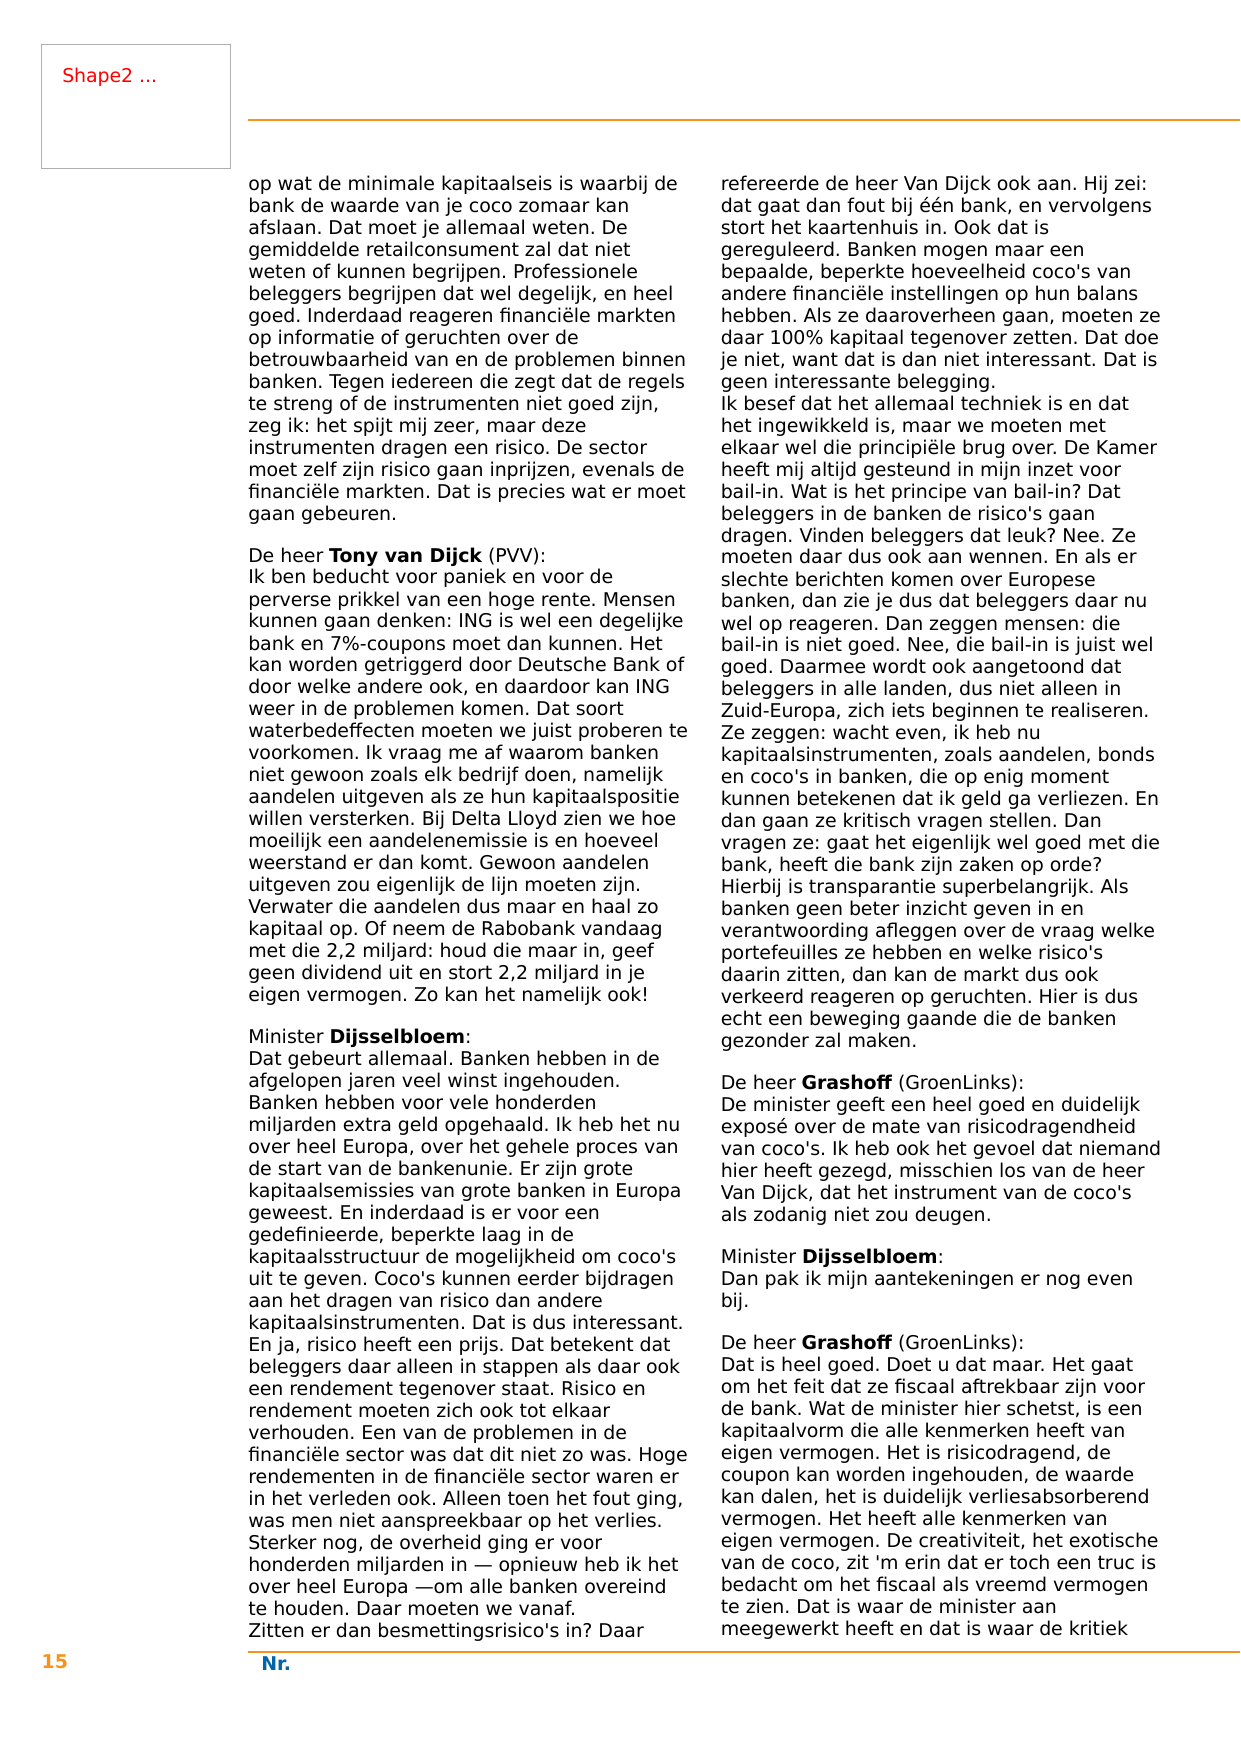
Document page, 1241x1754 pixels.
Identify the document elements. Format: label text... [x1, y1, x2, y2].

text Dat gebeurt allemaal. Banken hebben in de afgelopen jaren veel winst ingehouden. Banken hebben voor vele honderden miljarden extra geld opgehaald. Ik heb het nu over heel Europa, over het gehele proces van de start van de bankenunie. Er zijn grote kapitaalsemissies van grote banken in Europa geweest. En inderdaad is er voor een gedefinieerde, beperkte laag in de kapitaalsstructuur de mogelijkheid om coco's uit te geven. Coco's kunnen eerder bijdragen aan het dragen van risico dan andere kapitaalsinstrumenten. Dat is dus interessant. En ja, risico heeft een prijs. Dat betekent dat beleggers daar alleen in stappen als daar ook een rendement tegenover staat. Risico en rendement moeten zich ook tot elkaar verhouden. Een van de problemen in de financiële sector was dat dit niet zo was. Hoge rendementen in de financiële sector waren er in het verleden ook. Alleen toen het fout ging, was men niet aanspreekbaar op het verlies. Sterker nog, de overheid ging er voor honderden miljarden in — opnieuw heb ik het over heel Europa —om alle banken overeind te houden. Daar moeten we vanaf. [248, 1048, 691, 1619]
text Ik ben beducht voor paniek en voor de perverse prikkel van een hoge rente. Mensen kunnen gaan denken: ING is wel een degelijke bank en 7%-coupons moet dan kunnen. Het kan worden getriggerd door Deutsche Bank of door welke andere ook, en daardoor kan ING weer in de problemen komen. Dat soort waterbedeffecten moeten we juist proberen te voorkomen. Ik vraag me af waarom banken niet gewoon zoals elk bedrijf doen, namelijk aandelen uitgeven als ze hun kapitaalspositie willen versterken. Bij Delta Lloyd zien we hoe moeilijk een aandelenemissie is en hoeveel weerstand er dan komt. Gewoon aandelen uitgeven zou eigenlijk de lijn moeten zijn. Verwater die aandelen dus maar en haal zo kapitaal op. Of neem de Rabobank vandaag met die 2,2 miljard: houd die maar in, geef geen dividend uit en stort 2,2 miljard in je eigen vermogen. Zo kan het namelijk ook! [248, 566, 691, 1006]
text Zitten er dan besmettingsrisico's in? Daar [248, 1619, 691, 1641]
text De heer Grashoff (GroenLinks): [721, 1072, 1163, 1094]
text De minister geeft een heel goed en duidelijk exposé over de mate van risicodragendheid van coco's. Ik heb ook het gevoel dat niemand hier heeft gezegd, misschien los van de heer Van Dijck, dat het instrument van de coco's als zodanig niet zou deugen. [721, 1094, 1163, 1226]
text Minister Dijsselbloem: [721, 1246, 1163, 1268]
text Ik besef dat het allemaal techniek is en dat het ingewikkeld is, maar we moeten met elkaar wel die principiële brug over. De Kamer heeft mij altijd gesteund in mijn inzet voor bail-in. Wat is het principe van bail-in? Dat beleggers in de banken de risico's gaan dragen. Vinden beleggers dat leuk? Nee. Ze moeten daar dus ook aan wennen. En als er slechte berichten komen over Europese banken, dan zie je dus dat beleggers daar nu wel op reageren. Dan zeggen mensen: die bail-in is niet goed. Nee, die bail-in is juist wel goed. Daarmee wordt ook aangetoond dat beleggers in alle landen, dus niet alleen in Zuid-Europa, zich iets beginnen te realiseren. Ze zeggen: wacht even, ik heb nu kapitaalsinstrumenten, zoals aandelen, bonds en coco's in banken, die op enig moment kunnen betekenen dat ik geld ga verliezen. En dan gaan ze kritisch vragen stellen. Dan vragen ze: gaat het eigenlijk wel goed met die bank, heeft die bank zijn zaken op orde? [721, 393, 1163, 876]
text De heer Tony van Dijck (PVV): [248, 544, 691, 566]
text Minister Dijsselbloem: [248, 1026, 691, 1048]
text Dan pak ik mijn aantekeningen er nog even bij. [721, 1268, 1163, 1312]
text Hierbij is transparantie superbelangrijk. Als banken geen beter inzicht geven in en verantwoording afleggen over de vraag welke portefeuilles ze hebben en welke risico's daarin zitten, dan kan de markt dus ook verkeerd reageren op geruchten. Hier is dus echt een beweging gaande die de banken gezonder zal maken. [721, 876, 1163, 1052]
text De heer Grashoff (GroenLinks): [721, 1332, 1163, 1354]
text Dat is heel goed. Doet u dat maar. Het gaat om het feit dat ze fiscaal aftrekbaar zijn voor de bank. Wat de minister hier schetst, is een kapitaalvorm die alle kenmerken heeft van eigen vermogen. Het is risicodragend, de coupon kan worden ingehouden, de waarde kan dalen, het is duidelijk verliesabsorberend vermogen. Het heeft alle kenmerken van eigen vermogen. De creativiteit, het exotische van de coco, zit 'm erin dat er toch een truc is bedacht om het fiscaal als vreemd vermogen te zien. Dat is waar de minister aan meegewerkt heeft en dat is waar de kritiek [721, 1354, 1163, 1639]
text op wat de minimale kapitaalseis is waarbij de bank de waarde van je coco zomaar kan afslaan. Dat moet je allemaal weten. De gemiddelde retailconsument zal dat niet weten of kunnen begrijpen. Professionele beleggers begrijpen dat wel degelijk, en heel goed. Inderdaad reageren financiële markten op informatie of geruchten over de betrouwbaarheid van en de problemen binnen banken. Tegen iedereen die zegt dat de regels te streng of de instrumenten niet goed zijn, zeg ik: het spijt mij zeer, maar deze instrumenten dragen een risico. De sector moet zelf zijn risico gaan inprijzen, evenals de financiële markten. Dat is precies wat er moet gaan gebeuren. [248, 173, 691, 524]
text refereerde de heer Van Dijck ook aan. Hij zei: dat gaat dan fout bij één bank, en vervolgens stort het kaartenhuis in. Ook dat is gereguleerd. Banken mogen maar een bepaalde, beperkte hoeveelheid coco's van andere financiële instellingen op hun balans hebben. Als ze daaroverheen gaan, moeten ze daar 100% kapitaal tegenover zetten. Dat doe je niet, want dat is dan niet interessant. Dat is geen interessante belegging. [721, 173, 1163, 393]
